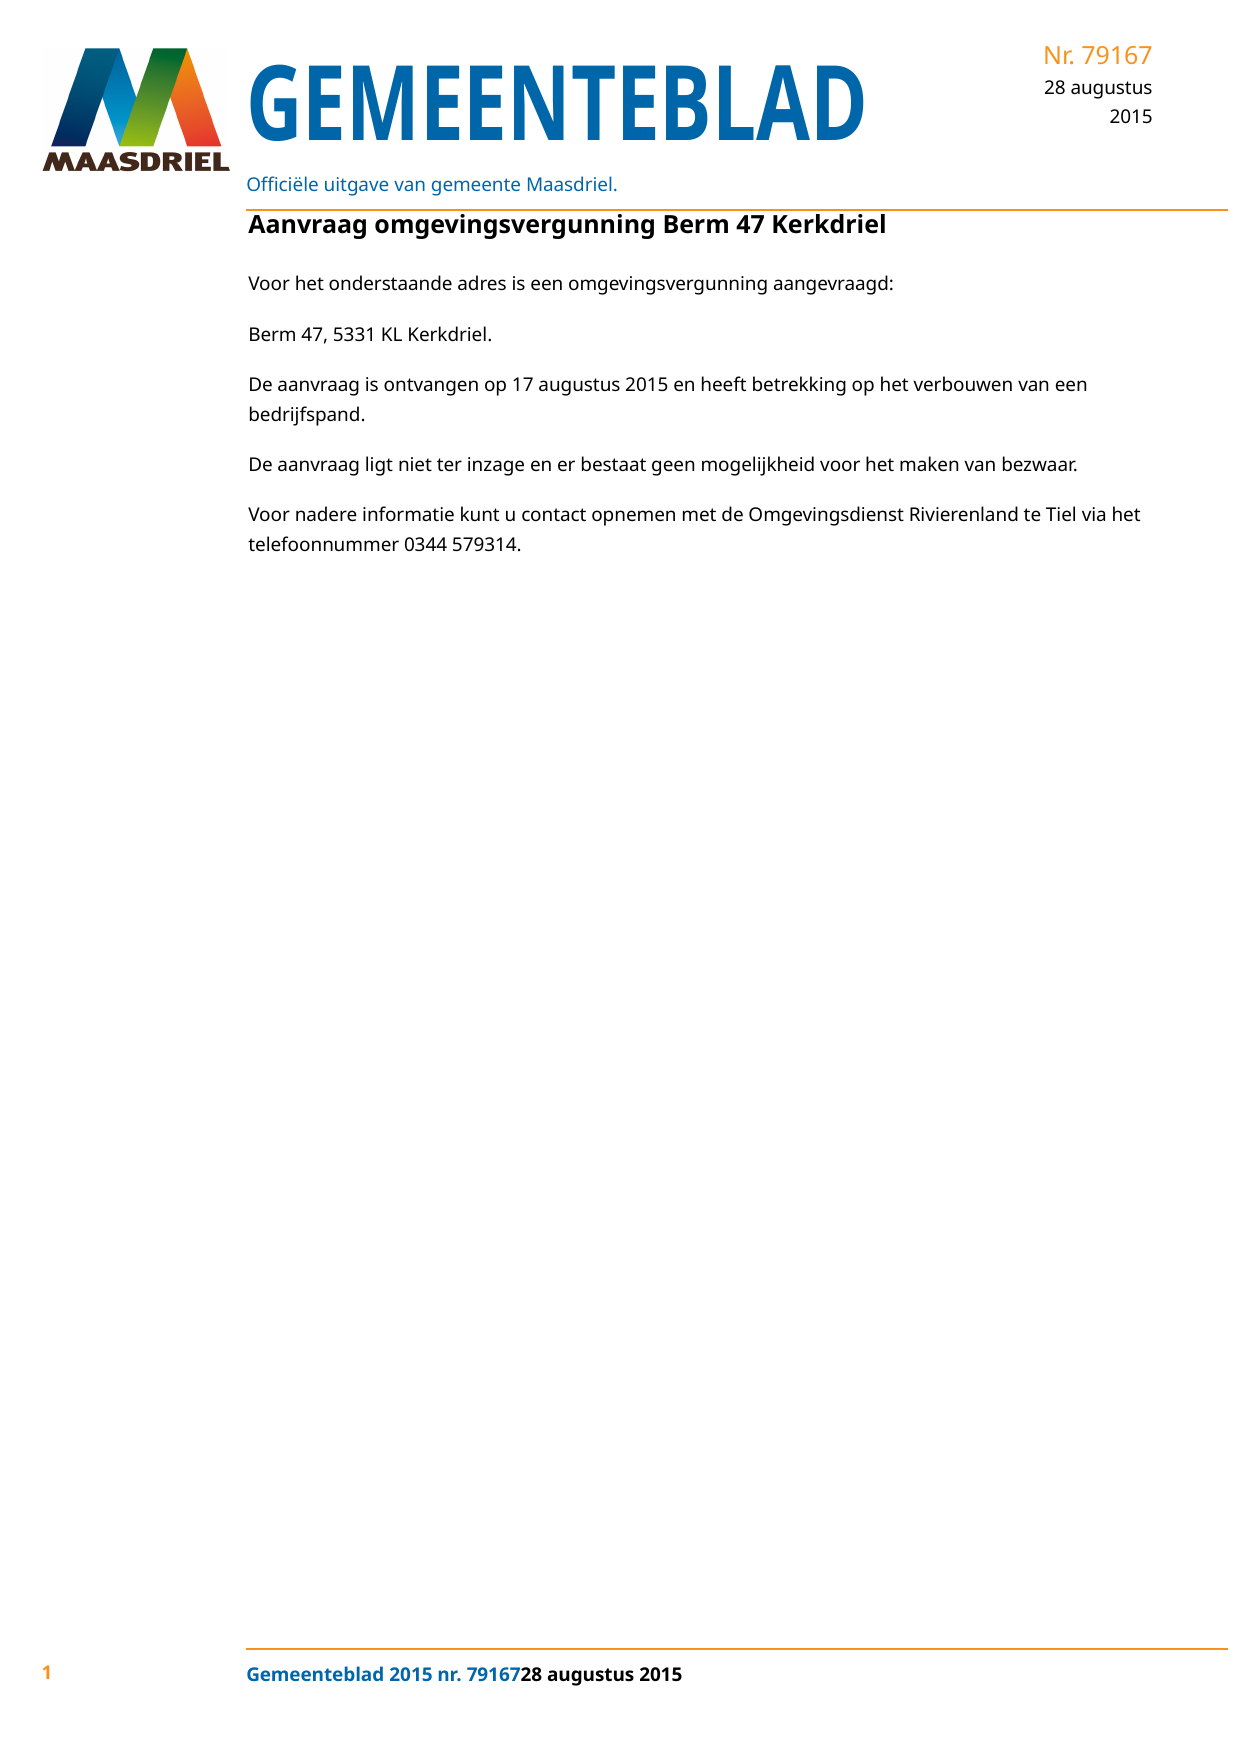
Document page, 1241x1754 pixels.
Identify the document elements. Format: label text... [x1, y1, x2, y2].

text Voor nadere informatie kunt u contact opnemen met de Omgevingsdienst Rivierenland te Tiel via het telefoonnummer 0344 579314. [248, 502, 1152, 557]
text Berm 47, 5331 KL Kerkdriel. [248, 321, 1152, 346]
text De aanvraag ligt niet ter inzage en er bestaat geen mogelijkheid voor het maken van bezwaar. [248, 451, 1152, 477]
text De aanvraag is ontvangen op 17 augustus 2015 en heeft betrekking op het verbouwen van een bedrijfspand. [248, 371, 1152, 426]
picture [41, 47, 231, 172]
text Aanvraag omgevingsvergunning Berm 47 Kerkdriel [248, 211, 1152, 241]
text Voor het onderstaande adres is een omgevingsvergunning aangevraagd: [248, 270, 1152, 296]
